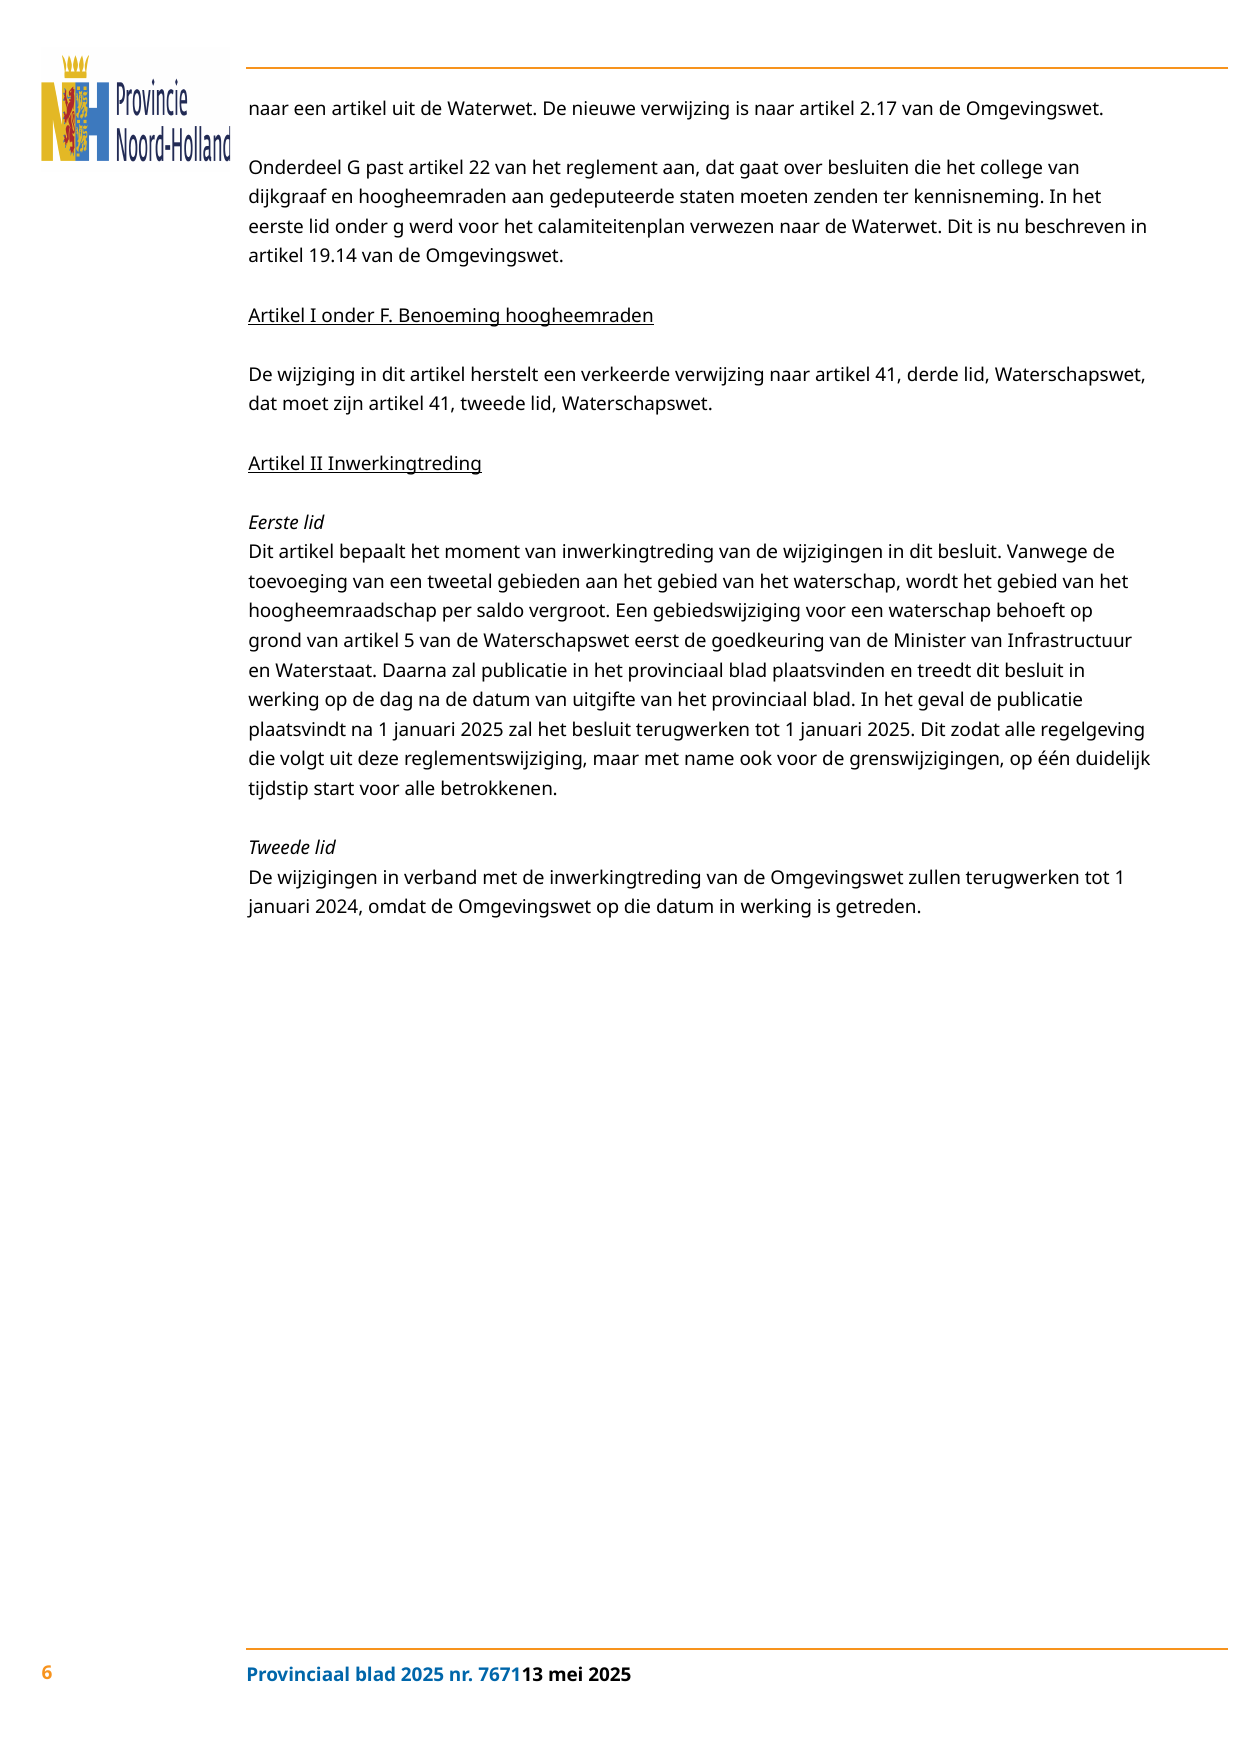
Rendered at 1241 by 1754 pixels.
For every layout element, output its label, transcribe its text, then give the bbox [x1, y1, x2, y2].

text naar een artikel uit de Waterwet. De nieuwe verwijzing is naar artikel 2.17 van de Omgevingswet. [248, 95, 1152, 121]
text De wijzigingen in verband met de inwerkingtreding van de Omgevingswet zullen terugwerken tot 1 januari 2024, omdat de Omgevingswet op die datum in werking is getreden. [248, 864, 1152, 919]
picture [41, 47, 231, 172]
text Tweede lid [248, 834, 1152, 860]
text Artikel I onder F. Benoeming hoogheemraden [248, 302, 1152, 328]
text Onderdeel G past artikel 22 van het reglement aan, dat gaat over besluiten die het college van dijkgraaf en hoogheemraden aan gedeputeerde staten moeten zenden ter kennisneming. In het eerste lid onder g werd voor het calamiteitenplan verwezen naar de Waterwet. Dit is nu beschreven in artikel 19.14 van de Omgevingswet. [248, 154, 1152, 268]
text Artikel II Inwerkingtreding [248, 450, 1152, 476]
text De wijziging in dit artikel herstelt een verkeerde verwijzing naar artikel 41, derde lid, Waterschapswet, dat moet zijn artikel 41, tweede lid, Waterschapswet. [248, 361, 1152, 416]
text Dit artikel bepaalt het moment van inwerkingtreding van de wijzigingen in dit besluit. Vanwege de toevoeging van een tweetal gebieden aan het gebied van het waterschap, wordt het gebied van het hoogheemraadschap per saldo vergroot. Een gebiedswijziging voor een waterschap behoeft op grond van artikel 5 van de Waterschapswet eerst de goedkeuring van de Minister van Infrastructuur en Waterstaat. Daarna zal publicatie in het provinciaal blad plaatsvinden en treedt dit besluit in werking op de dag na de datum van uitgifte van het provinciaal blad. In het geval de publicatie plaatsvindt na 1 januari 2025 zal het besluit terugwerken tot 1 januari 2025. Dit zodat alle regelgeving die volgt uit deze reglementswijziging, maar met name ook voor de grenswijzigingen, op één duidelijk tijdstip start voor alle betrokkenen. [248, 538, 1152, 801]
text Eerste lid [248, 509, 1152, 535]
